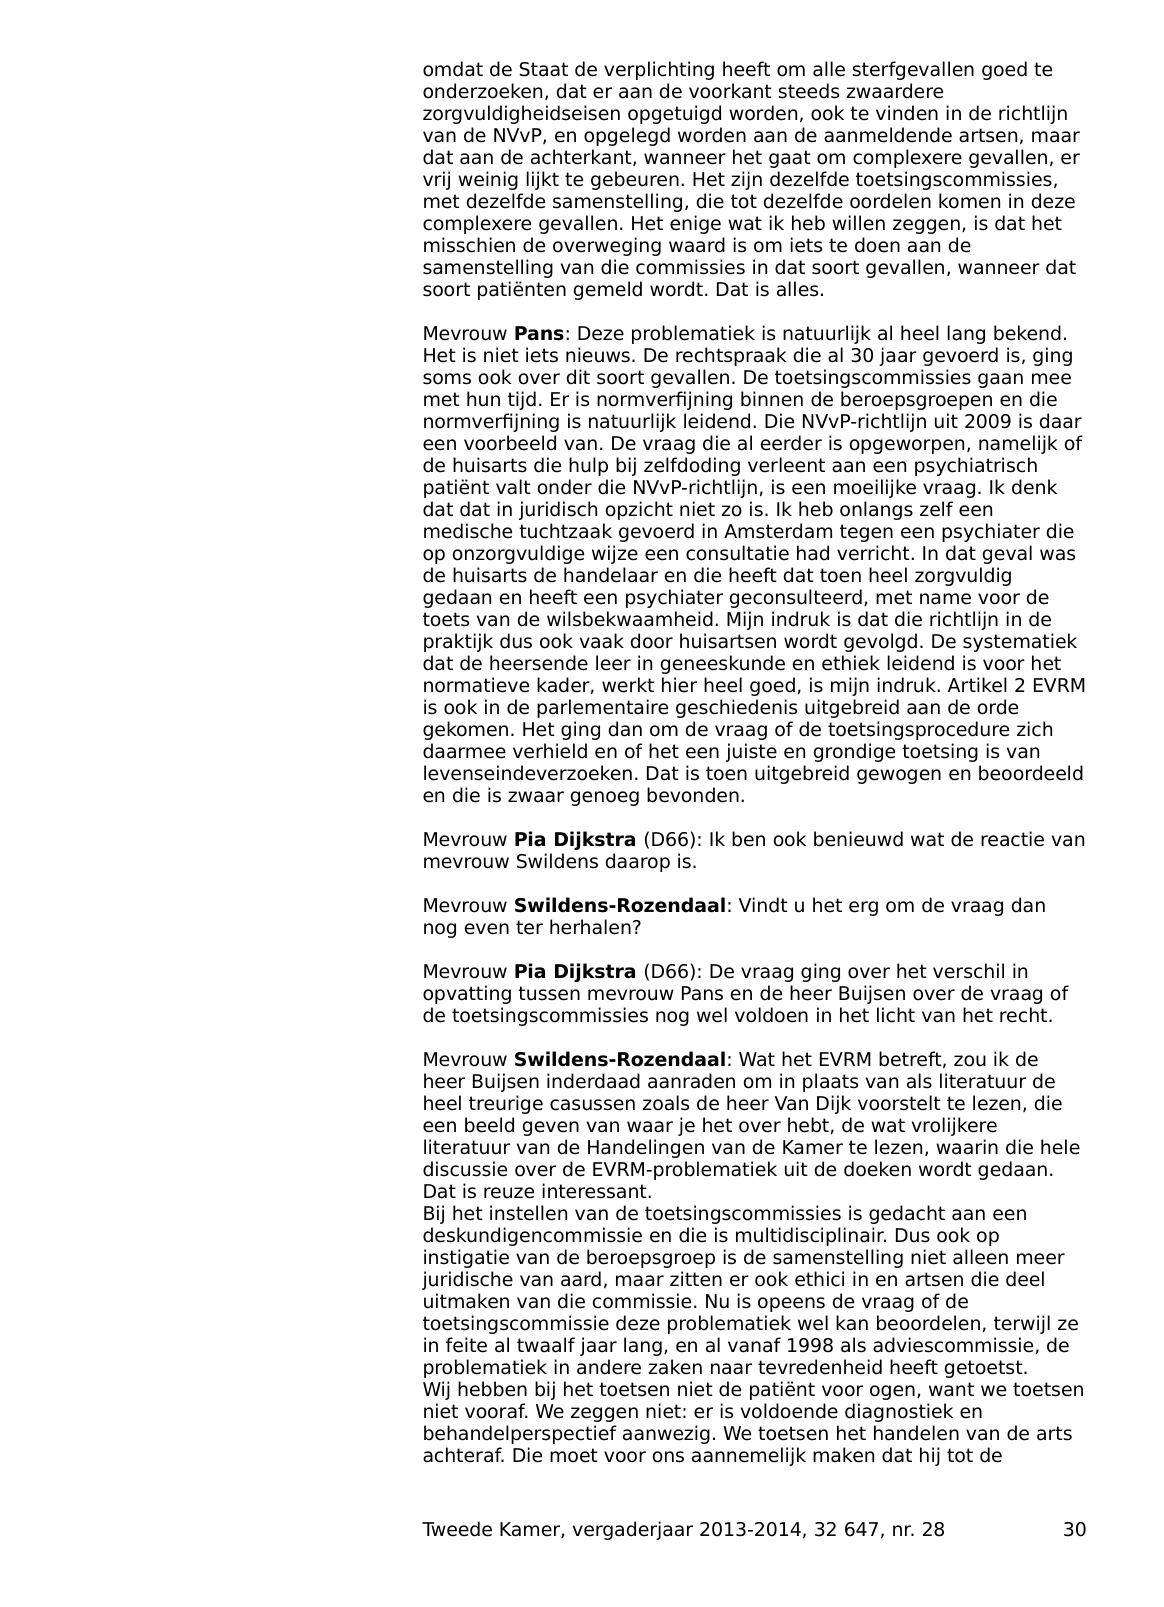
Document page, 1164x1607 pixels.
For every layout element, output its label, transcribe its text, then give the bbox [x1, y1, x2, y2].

text Mevrouw Swildens-Rozendaal: Vindt u het erg om de vraag dan nog even ter herhalen? [422, 895, 1087, 939]
text Wij hebben bij het toetsen niet de patiënt voor ogen, want we toetsen niet vooraf. We zeggen niet: er is voldoende diagnostiek en behandelperspectief aanwezig. We toetsen het handelen van de arts achteraf. Die moet voor ons aannemelijk maken dat hij tot de [422, 1379, 1087, 1467]
text Mevrouw Pans: Deze problematiek is natuurlijk al heel lang bekend. Het is niet iets nieuws. De rechtspraak die al 30 jaar gevoerd is, ging soms ook over dit soort gevallen. De toetsingscommissies gaan mee met hun tijd. Er is normverfijning binnen de beroepsgroepen en die normverfijning is natuurlijk leidend. Die NVvP-richtlijn uit 2009 is daar een voorbeeld van. De vraag die al eerder is opgeworpen, namelijk of de huisarts die hulp bij zelfdoding verleent aan een psychiatrisch patiënt valt onder die NVvP-richtlijn, is een moeilijke vraag. Ik denk dat dat in juridisch opzicht niet zo is. Ik heb onlangs zelf een medische tuchtzaak gevoerd in Amsterdam tegen een psychiater die op onzorgvuldige wijze een consultatie had verricht. In dat geval was de huisarts de handelaar en die heeft dat toen heel zorgvuldig gedaan en heeft een psychiater geconsulteerd, met name voor de toets van de wilsbekwaamheid. Mijn indruk is dat die richtlijn in de praktijk dus ook vaak door huisartsen wordt gevolgd. De systematiek dat de heersende leer in geneeskunde en ethiek leidend is voor het normatieve kader, werkt hier heel goed, is mijn indruk. Artikel 2 EVRM is ook in de parlementaire geschiedenis uitgebreid aan de orde gekomen. Het ging dan om de vraag of de toetsingsprocedure zich daarmee verhield en of het een juiste en grondige toetsing is van levenseindeverzoeken. Dat is toen uitgebreid gewogen en beoordeeld en die is zwaar genoeg bevonden. [422, 323, 1087, 807]
text Mevrouw Swildens-Rozendaal: Wat het EVRM betreft, zou ik de heer Buijsen inderdaad aanraden om in plaats van als literatuur de heel treurige casussen zoals de heer Van Dijk voorstelt te lezen, die een beeld geven van waar je het over hebt, de wat vrolijkere literatuur van de Handelingen van de Kamer te lezen, waarin die hele discussie over de EVRM-problematiek uit de doeken wordt gedaan. Dat is reuze interessant. [422, 1049, 1087, 1203]
text omdat de Staat de verplichting heeft om alle sterfgevallen goed te onderzoeken, dat er aan de voorkant steeds zwaardere zorgvuldigheidseisen opgetuigd worden, ook te vinden in de richtlijn van de NVvP, en opgelegd worden aan de aanmeldende artsen, maar dat aan de achterkant, wanneer het gaat om complexere gevallen, er vrij weinig lijkt te gebeuren. Het zijn dezelfde toetsingscommissies, met dezelfde samenstelling, die tot dezelfde oordelen komen in deze complexere gevallen. Het enige wat ik heb willen zeggen, is dat het misschien de overweging waard is om iets te doen aan de samenstelling van die commissies in dat soort gevallen, wanneer dat soort patiënten gemeld wordt. Dat is alles. [422, 59, 1087, 301]
text Mevrouw Pia Dijkstra (D66): De vraag ging over het verschil in opvatting tussen mevrouw Pans en de heer Buijsen over de vraag of de toetsingscommissies nog wel voldoen in het licht van het recht. [422, 961, 1087, 1027]
text Mevrouw Pia Dijkstra (D66): Ik ben ook benieuwd wat de reactie van mevrouw Swildens daarop is. [422, 829, 1087, 873]
text Bij het instellen van de toetsingscommissies is gedacht aan een deskundigencommissie en die is multidisciplinair. Dus ook op instigatie van de beroepsgroep is de samenstelling niet alleen meer juridische van aard, maar zitten er ook ethici in en artsen die deel uitmaken van die commissie. Nu is opeens de vraag of de toetsingscommissie deze problematiek wel kan beoordelen, terwijl ze in feite al twaalf jaar lang, en al vanaf 1998 als adviescommissie, de problematiek in andere zaken naar tevredenheid heeft getoetst. [422, 1203, 1087, 1379]
